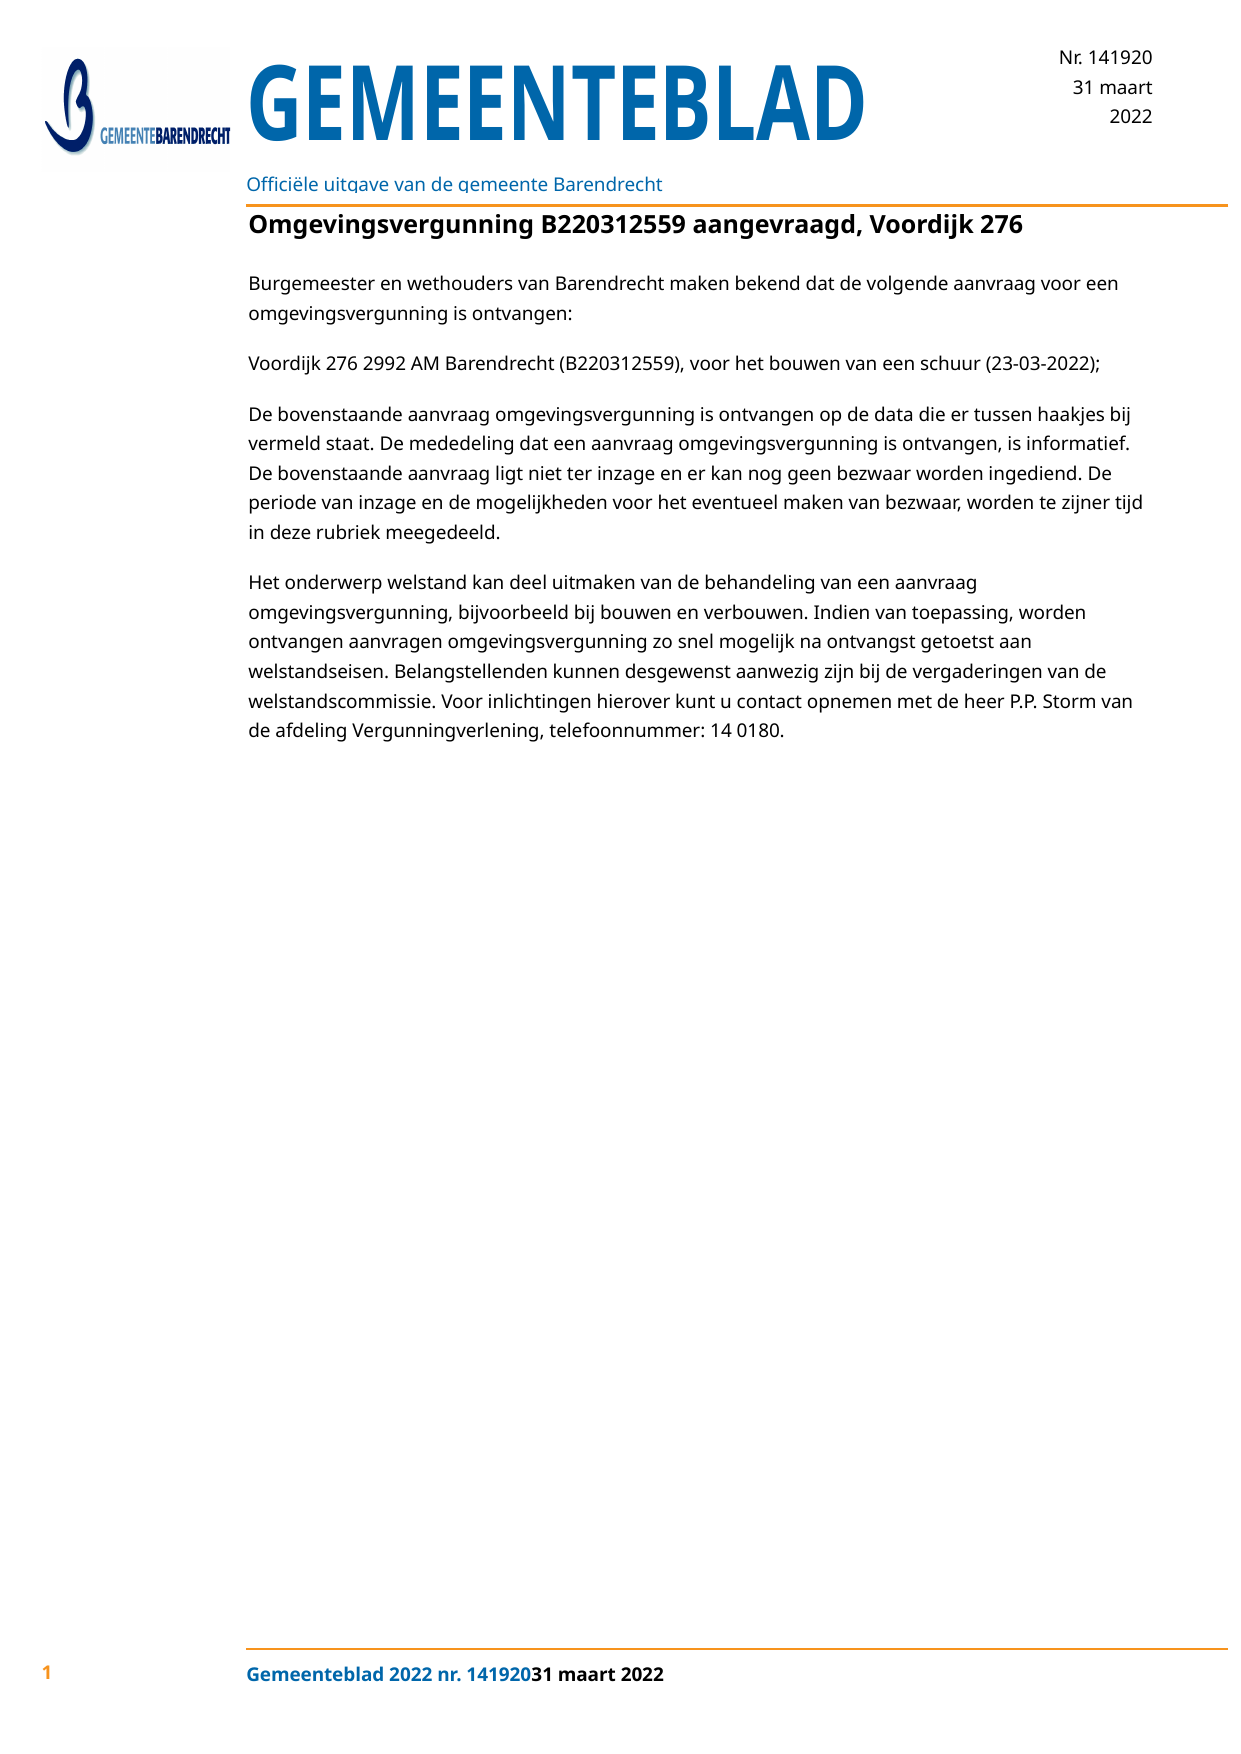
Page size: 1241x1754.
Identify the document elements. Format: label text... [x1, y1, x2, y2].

text De bovenstaande aanvraag omgevingsvergunning is ontvangen op de data die er tussen haakjes bij vermeld staat. De mededeling dat een aanvraag omgevingsvergunning is ontvangen, is informatief. De bovenstaande aanvraag ligt niet ter inzage en er kan nog geen bezwaar worden ingediend. De periode van inzage en de mogelijkheden voor het eventueel maken van bezwaar, worden te zijner tijd in deze rubriek meegedeeld. [248, 401, 1152, 545]
text Het onderwerp welstand kan deel uitmaken van de behandeling van een aanvraag omgevingsvergunning, bijvoorbeeld bij bouwen en verbouwen. Indien van toepassing, worden ontvangen aanvragen omgevingsvergunning zo snel mogelijk na ontvangst getoetst aan welstandseisen. Belangstellenden kunnen desgewenst aanwezig zijn bij de vergaderingen van de welstandscommissie. Voor inlichtingen hierover kunt u contact opnemen met de heer P.P. Storm van de afdeling Vergunningverlening, telefoonnummer: 14 0180. [248, 569, 1152, 743]
picture [41, 47, 231, 172]
text Omgevingsvergunning B220312559 aangevraagd, Voordijk 276 [248, 207, 1152, 241]
text Voordijk 276 2992 AM Barendrecht (B220312559), voor het bouwen van een schuur (23-03-2022); [248, 350, 1152, 376]
text Burgemeester en wethouders van Barendrecht maken bekend dat de volgende aanvraag voor een omgevingsvergunning is ontvangen: [248, 270, 1152, 326]
